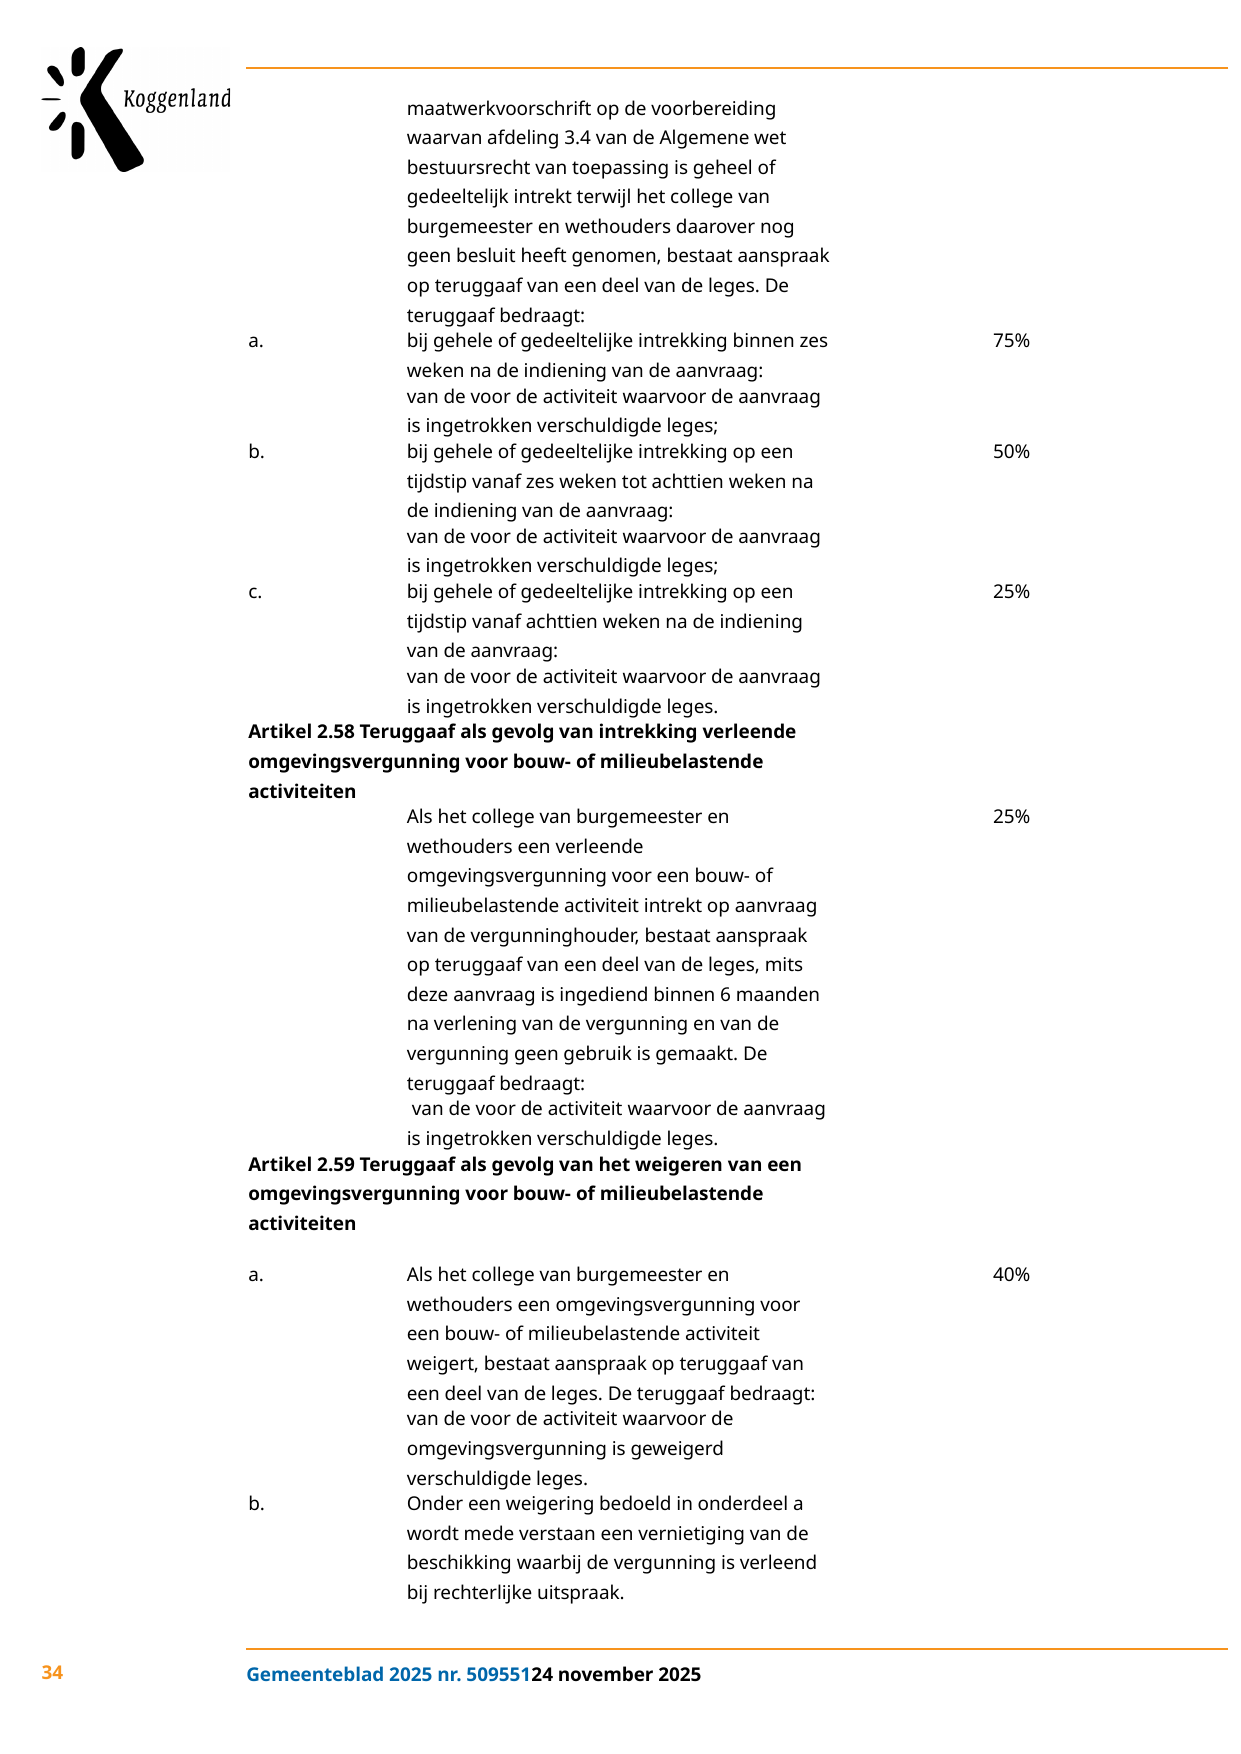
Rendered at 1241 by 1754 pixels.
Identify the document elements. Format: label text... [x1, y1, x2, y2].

table_cell van de voor de activiteit waarvoor de omgevingsvergunning is geweigerd verschuldigde leges. [407, 1406, 834, 1490]
table_cell 75% [993, 328, 1152, 383]
table_cell bij gehele of gedeeltelijke intrekking op een tijdstip vanaf zes weken tot achttien weken na de indiening van de aanvraag: [407, 438, 834, 523]
table_cell maatwerkvoorschrift op de voorbereiding waarvan afdeling 3.4 van de Algemene wet bestuursrecht van toepassing is geheel of gedeeltelijk intrekt terwijl het college van burgemeester en wethouders daarover nog geen besluit heeft genomen, bestaat aanspraak op teruggaaf van een deel van de leges. De teruggaaf bedraagt: [407, 95, 834, 328]
table_cell 25% [993, 804, 1152, 1096]
table_cell [993, 719, 1152, 803]
table_cell Onder een weigering bedoeld in onderdeel a wordt mede verstaan een vernietiging van de beschikking waarbij de vergunning is verleend bij rechterlijke uitspraak. [407, 1490, 834, 1605]
table_cell bij gehele of gedeeltelijke intrekking op een tijdstip vanaf achttien weken na de indiening van de aanvraag: [407, 579, 834, 663]
table_cell [248, 383, 407, 438]
table_cell [248, 95, 407, 328]
table_cell [834, 719, 993, 803]
table_cell [834, 1151, 993, 1236]
table_cell Artikel 2.58 Teruggaaf als gevolg van intrekking verleende omgevingsvergunning voor bouw- of milieubelastende activiteiten [248, 719, 834, 803]
table_cell [834, 1406, 993, 1490]
table_cell [834, 438, 993, 523]
table_cell 40% [993, 1261, 1152, 1406]
table_cell [834, 328, 993, 383]
table_cell [834, 523, 993, 578]
table_cell [248, 1096, 407, 1151]
table_cell Als het college van burgemeester en wethouders een verleende omgevingsvergunning voor een bouw- of milieubelastende activiteit intrekt op aanvraag van de vergunninghouder, bestaat aanspraak op teruggaaf van een deel van de leges, mits deze aanvraag is ingediend binnen 6 maanden na verlening van de vergunning en van de vergunning geen gebruik is gemaakt. De teruggaaf bedraagt: [407, 804, 834, 1096]
table_cell [993, 1236, 1152, 1261]
picture [41, 47, 231, 172]
table_cell [993, 1406, 1152, 1490]
table_cell b. [248, 438, 407, 523]
table_cell [834, 95, 993, 328]
table_cell [993, 663, 1152, 719]
table_cell [834, 1096, 993, 1151]
table_cell van de voor de activiteit waarvoor de aanvraag is ingetrokken verschuldigde leges. [407, 663, 834, 719]
table_cell [248, 804, 407, 1096]
table_cell [248, 1236, 407, 1261]
table_cell Artikel 2.59 Teruggaaf als gevolg van het weigeren van een omgevingsvergunning voor bouw- of milieubelastende activiteiten [248, 1151, 834, 1236]
table_cell bij gehele of gedeeltelijke intrekking binnen zes weken na de indiening van de aanvraag: [407, 328, 834, 383]
table_cell Als het college van burgemeester en wethouders een omgevingsvergunning voor een bouw- of milieubelastende activiteit weigert, bestaat aanspraak op teruggaaf van een deel van de leges. De teruggaaf bedraagt: [407, 1261, 834, 1406]
table_cell [248, 523, 407, 578]
table_cell [407, 1236, 834, 1261]
table_cell [993, 1490, 1152, 1605]
table_cell a. [248, 1261, 407, 1406]
table_cell 25% [993, 579, 1152, 663]
table_cell [834, 383, 993, 438]
table_cell van de voor de activiteit waarvoor de aanvraag is ingetrokken verschuldigde leges; [407, 383, 834, 438]
table_cell [248, 1406, 407, 1490]
table_cell 50% [993, 438, 1152, 523]
table_cell a. [248, 328, 407, 383]
table_cell [993, 1151, 1152, 1236]
table_cell c. [248, 579, 407, 663]
table_cell b. [248, 1490, 407, 1605]
table_cell [834, 804, 993, 1096]
table_cell [834, 663, 993, 719]
table_cell [834, 1236, 993, 1261]
table_cell [993, 1096, 1152, 1151]
table_cell [834, 1261, 993, 1406]
table_cell [993, 383, 1152, 438]
table_cell [993, 523, 1152, 578]
table_cell [834, 579, 993, 663]
table_cell [248, 663, 407, 719]
table_cell van de voor de activiteit waarvoor de aanvraag is ingetrokken verschuldigde leges. [407, 1096, 834, 1151]
table_cell van de voor de activiteit waarvoor de aanvraag is ingetrokken verschuldigde leges; [407, 523, 834, 578]
table_cell [993, 95, 1152, 328]
table_cell [834, 1490, 993, 1605]
